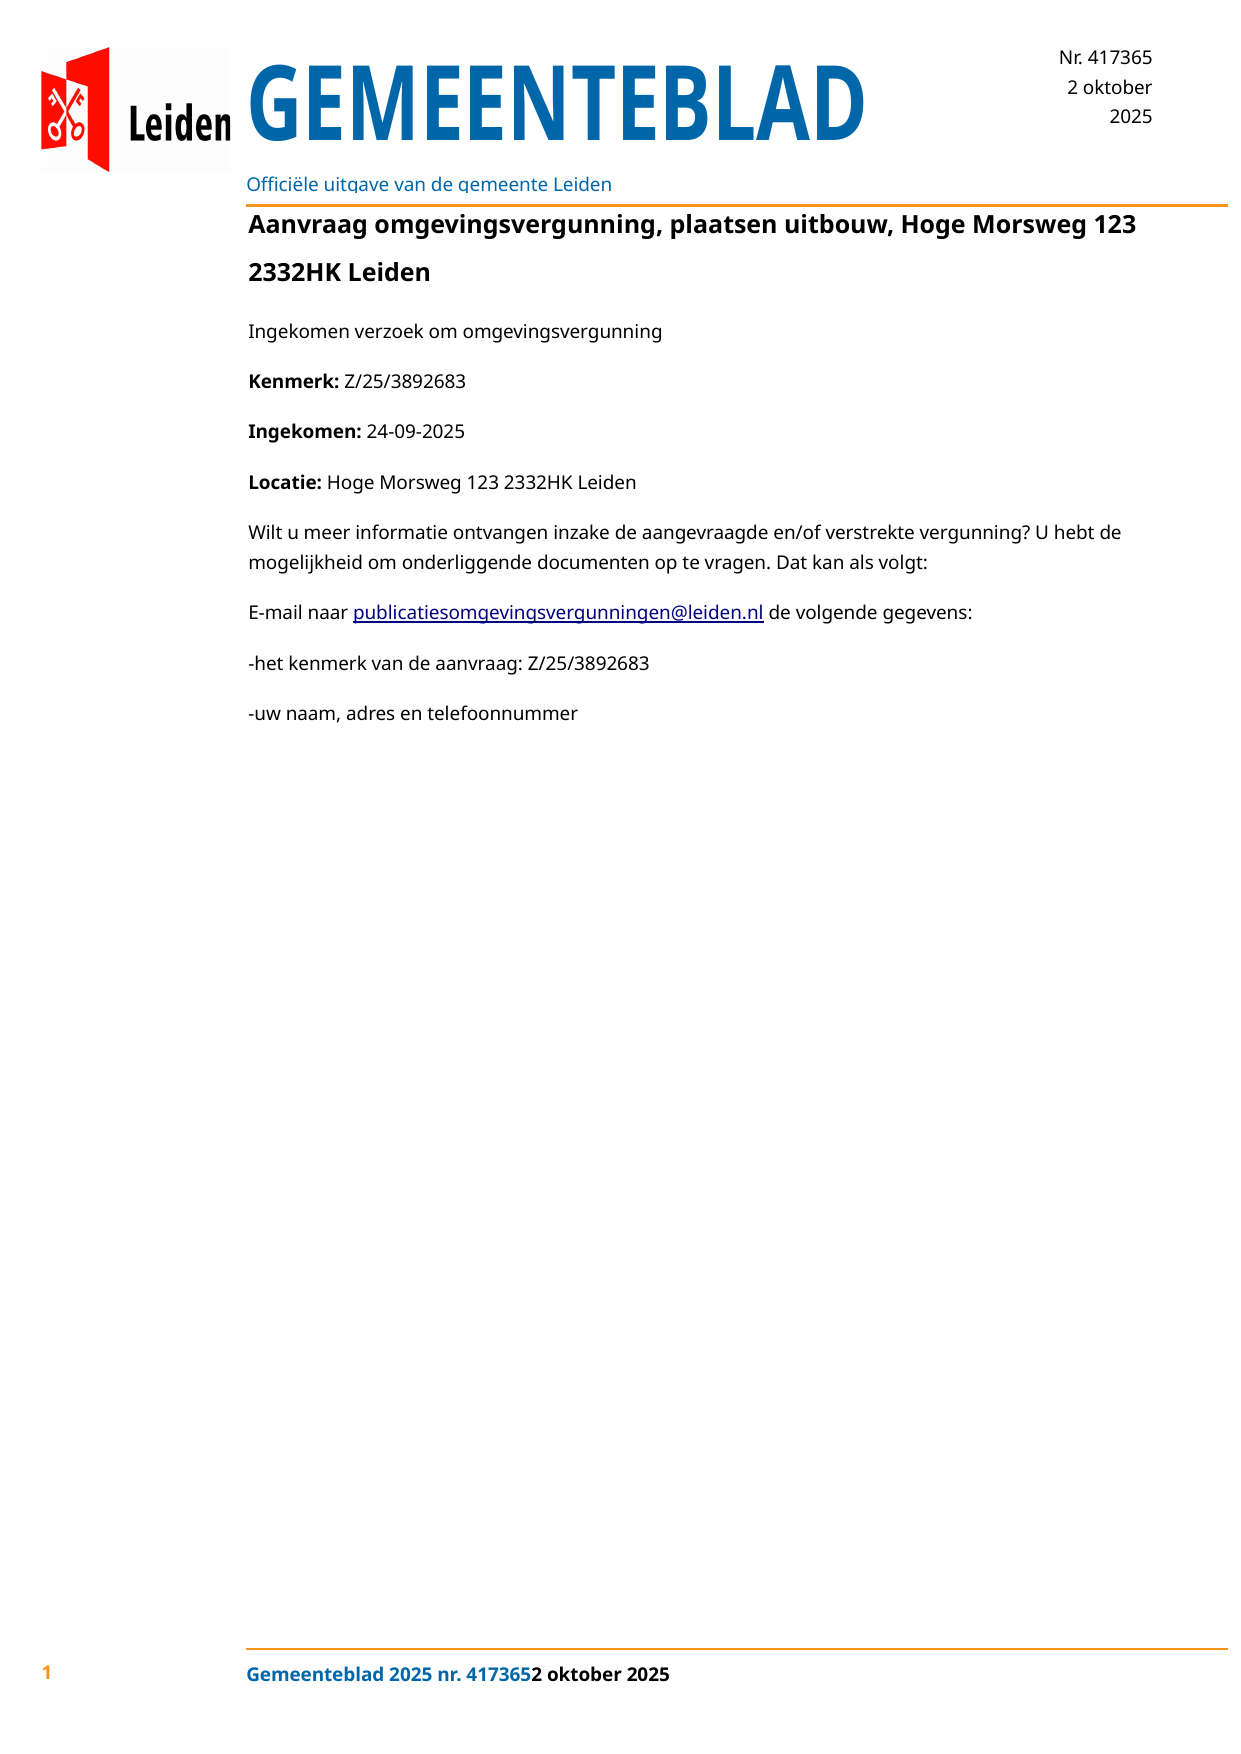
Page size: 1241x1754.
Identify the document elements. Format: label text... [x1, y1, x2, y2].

text -het kenmerk van de aanvraag: Z/25/3892683 [248, 650, 1152, 676]
text Locatie: Hoge Morsweg 123 2332HK Leiden [248, 469, 1152, 495]
text Ingekomen: 24-09-2025 [248, 419, 1152, 444]
text Aanvraag omgevingsvergunning, plaatsen uitbouw, Hoge Morsweg 123 2332HK Leiden [248, 207, 1152, 288]
text Ingekomen verzoek om omgevingsvergunning [248, 318, 1152, 344]
picture [41, 47, 231, 172]
text E-mail naar publicatiesomgevingsvergunningen@leiden.nl de volgende gegevens: [248, 599, 1152, 625]
text Kenmerk: Z/25/3892683 [248, 368, 1152, 394]
text Wilt u meer informatie ontvangen inzake de aangevraagde en/of verstrekte vergunning? U hebt de mogelijkheid om onderliggende documenten op te vragen. Dat kan als volgt: [248, 519, 1152, 575]
text -uw naam, adres en telefoonnummer [248, 700, 1152, 726]
